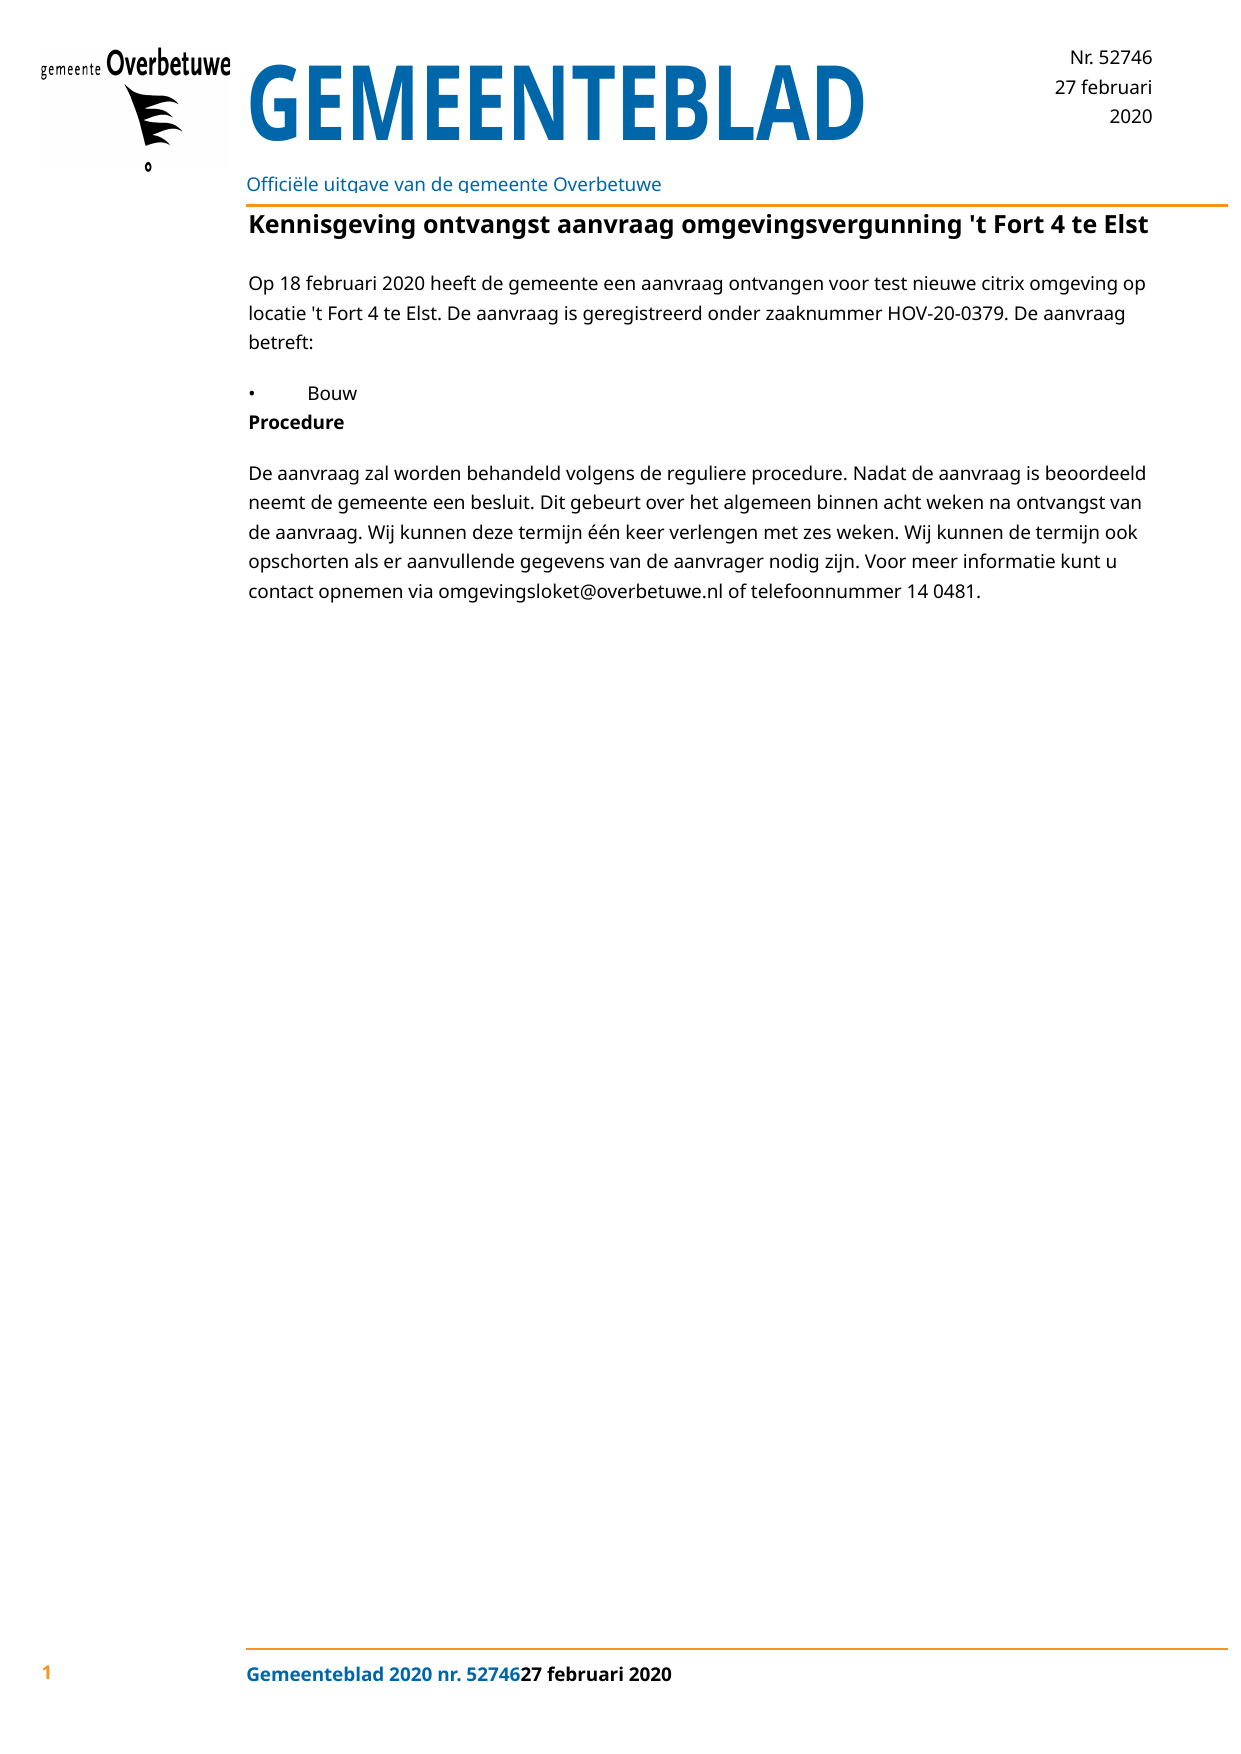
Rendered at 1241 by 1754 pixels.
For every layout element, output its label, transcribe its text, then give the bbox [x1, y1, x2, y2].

text Op 18 februari 2020 heeft de gemeente een aanvraag ontvangen voor test nieuwe citrix omgeving op locatie 't Fort 4 te Elst. De aanvraag is geregistreerd onder zaaknummer HOV-20-0379. De aanvraag betreft: [248, 270, 1152, 355]
text Procedure [248, 409, 1152, 435]
text De aanvraag zal worden behandeld volgens de reguliere procedure. Nadat de aanvraag is beoordeeld neemt de gemeente een besluit. Dit gebeurt over het algemeen binnen acht weken na ontvangst van de aanvraag. Wij kunnen deze termijn één keer verlengen met zes weken. Wij kunnen de termijn ook opschorten als er aanvullende gegevens van de aanvrager nodig zijn. Voor meer informatie kunt u contact opnemen via omgevingsloket@overbetuwe.nl of telefoonnummer 14 0481. [248, 460, 1152, 604]
text Kennisgeving ontvangst aanvraag omgevingsvergunning 't Fort 4 te Elst [248, 207, 1152, 241]
picture [41, 47, 231, 172]
list Bouw [248, 380, 1152, 406]
